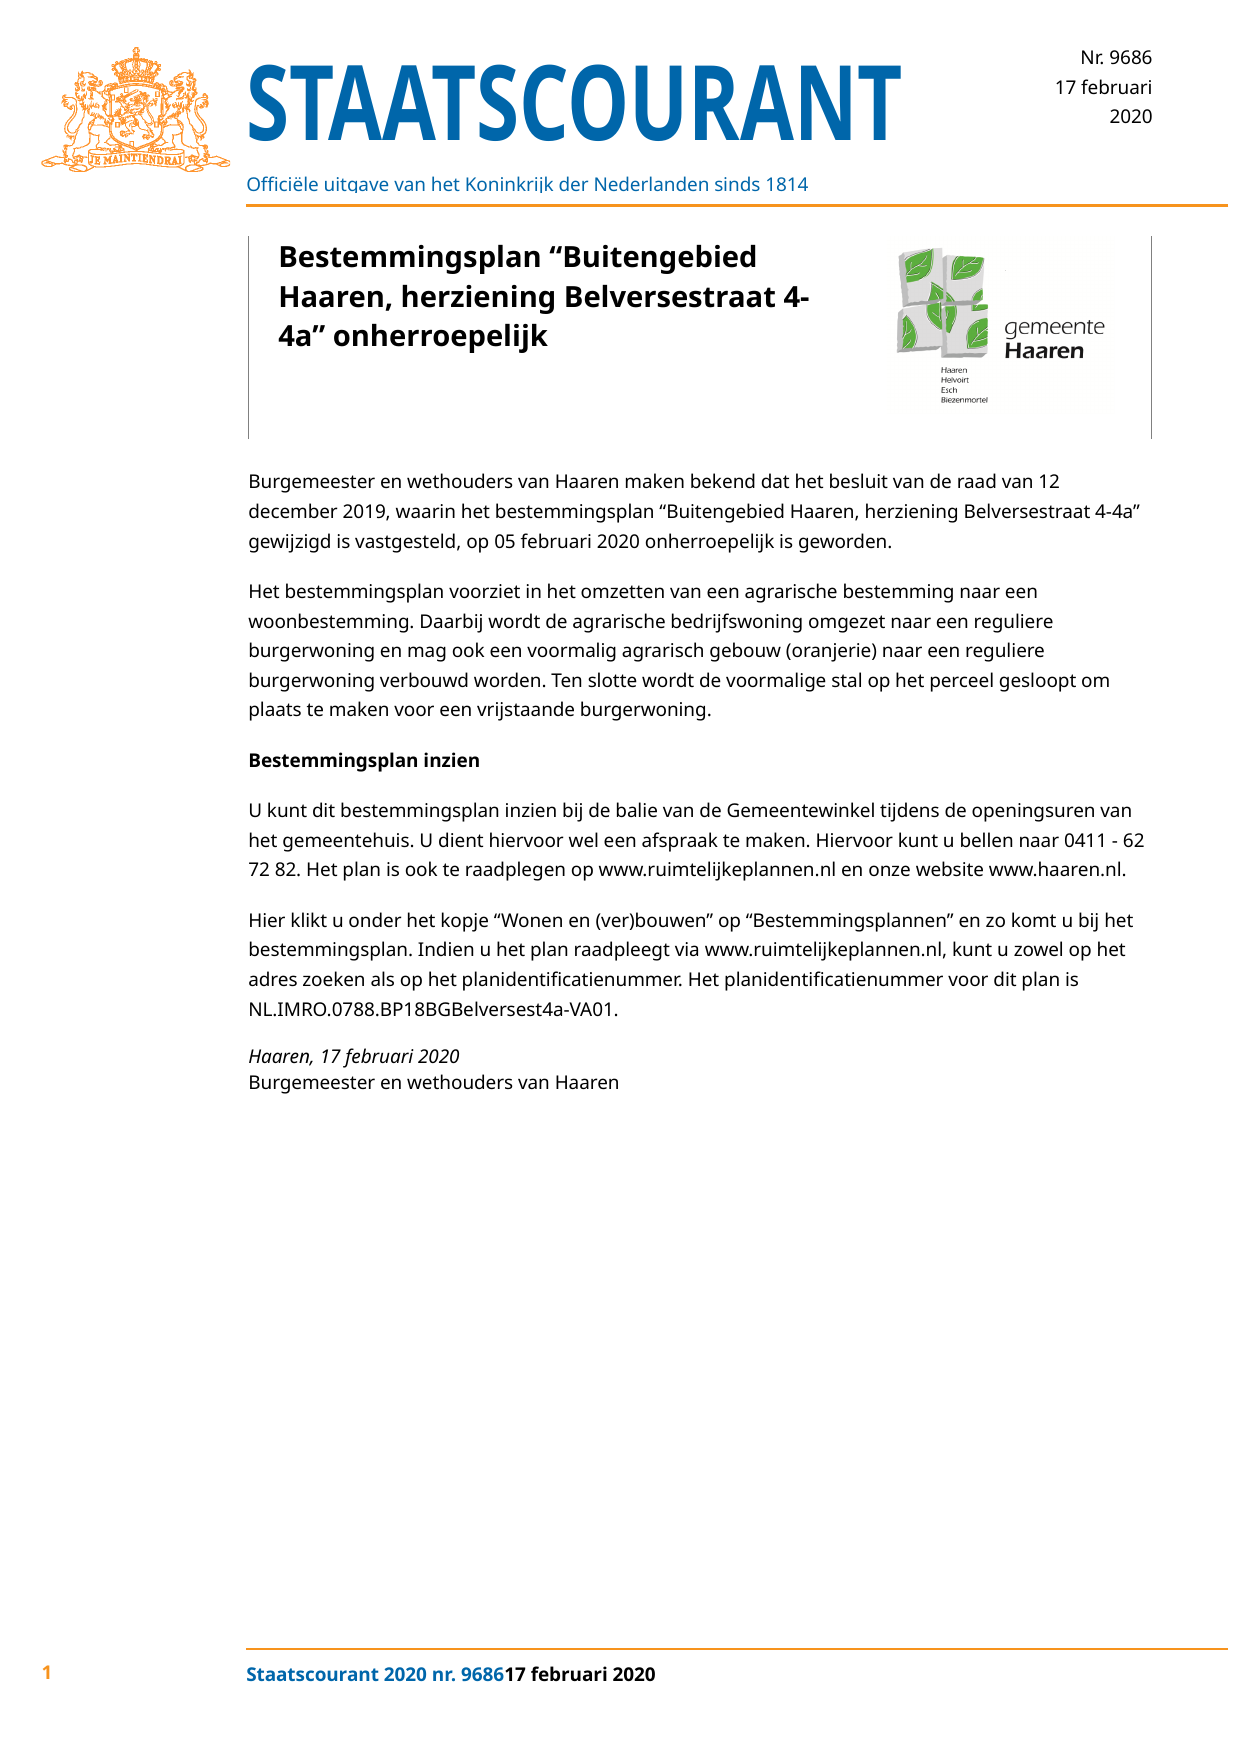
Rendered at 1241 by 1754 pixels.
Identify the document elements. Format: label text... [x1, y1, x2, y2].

picture [886, 236, 1115, 414]
text Haaren, 17 februari 2020 [248, 1043, 1152, 1069]
table_header [850, 236, 886, 413]
text Burgemeester en wethouders van Haaren [248, 1069, 1152, 1095]
picture [41, 47, 231, 172]
text Burgemeester en wethouders van Haaren maken bekend dat het besluit van de raad van 12 december 2019, waarin het bestemmingsplan “Buitengebied Haaren, herziening Belversestraat 4-4a” gewijzigd is vastgesteld, op 05 februari 2020 onherroepelijk is geworden. [248, 469, 1152, 553]
table_header [850, 414, 1151, 439]
table_header Bestemmingsplan “Buitengebied Haaren, herziening Belversestraat 4-4a” onherroepelijk [249, 236, 850, 439]
text U kunt dit bestemmingsplan inzien bij de balie van de Gemeentewinkel tijdens de openingsuren van het gemeentehuis. U dient hiervoor wel een afspraak te maken. Hiervoor kunt u bellen naar 0411 - 62 72 82. Het plan is ook te raadplegen op www.ruimtelijkeplannen.nl en onze website www.haaren.nl. [248, 797, 1152, 882]
table_header [1115, 236, 1151, 413]
text Bestemmingsplan inzien [248, 747, 1152, 773]
text Hier klikt u onder het kopje “Wonen en (ver)bouwen” op “Bestemmingsplannen” en zo komt u bij het bestemmingsplan. Indien u het plan raadpleegt via www.ruimtelijkeplannen.nl, kunt u zowel op het adres zoeken als op het planidentificatienummer. Het planidentificatienummer voor dit plan is NL.IMRO.0788.BP18BGBelversest4a-VA01. [248, 907, 1152, 1021]
text Het bestemmingsplan voorziet in het omzetten van een agrarische bestemming naar een woonbestemming. Daarbij wordt de agrarische bedrijfswoning omgezet naar een reguliere burgerwoning en mag ook een voormalig agrarisch gebouw (oranjerie) naar een reguliere burgerwoning verbouwd worden. Ten slotte wordt de voormalige stal op het perceel gesloopt om plaats te maken voor een vrijstaande burgerwoning. [248, 578, 1152, 722]
